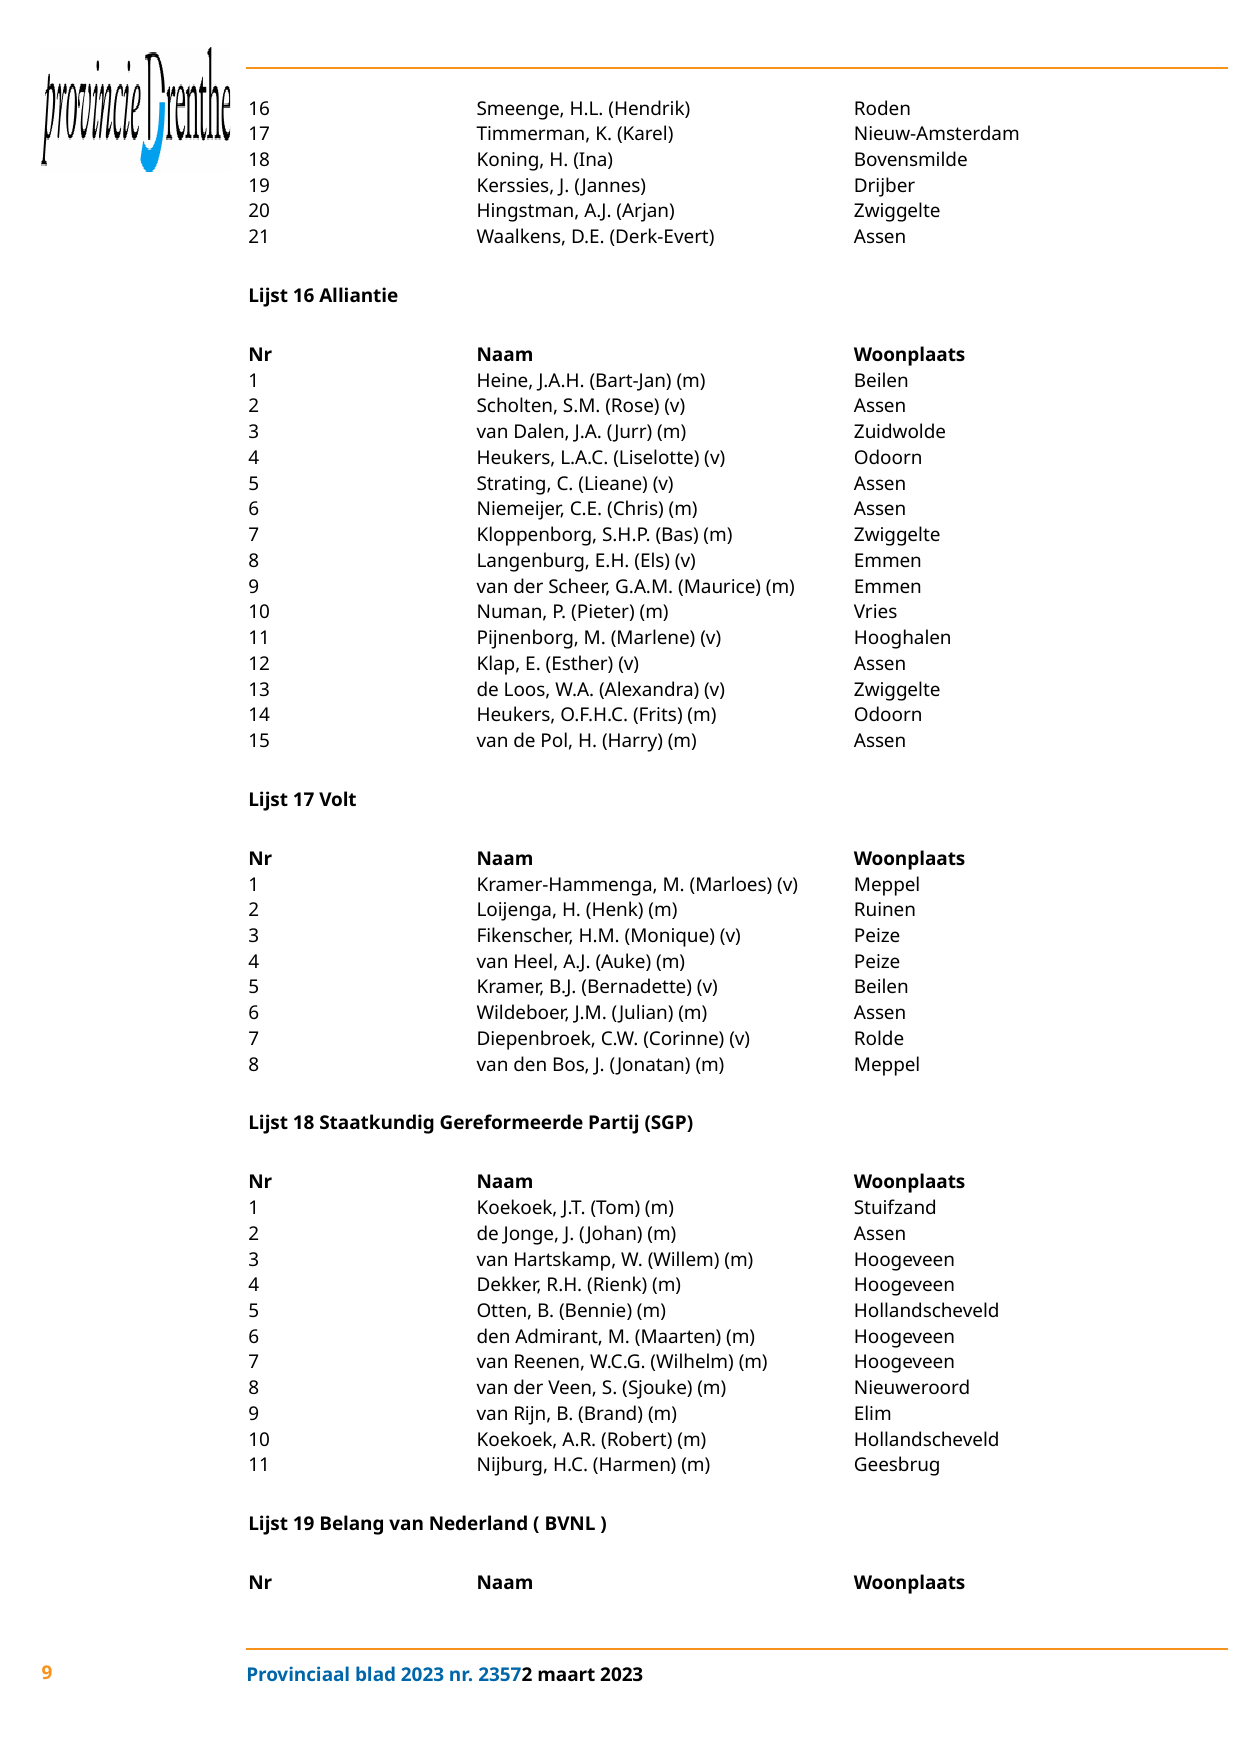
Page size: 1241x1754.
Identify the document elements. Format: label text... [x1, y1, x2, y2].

table_cell van Heel, A.J. (Auke) (m) [476, 948, 854, 974]
table_cell Peize [854, 948, 1152, 974]
table_cell 20 [248, 198, 476, 223]
table_cell van den Bos, J. (Jonatan) (m) [476, 1051, 854, 1077]
table_cell Timmerman, K. (Karel) [476, 121, 854, 146]
table_cell Elim [854, 1400, 1152, 1426]
table_cell Klap, E. (Esther) (v) [476, 650, 854, 676]
table_cell Hollandscheveld [854, 1297, 1152, 1323]
table_cell Meppel [854, 871, 1152, 896]
table_cell Assen [854, 999, 1152, 1025]
table_cell Zwiggelte [854, 198, 1152, 223]
table_cell Hollandscheveld [854, 1426, 1152, 1452]
table_cell Heine, J.A.H. (Bart-Jan) (m) [476, 367, 854, 393]
table_cell van Dalen, J.A. (Jurr) (m) [476, 419, 854, 444]
table_cell Hoogeveen [854, 1272, 1152, 1297]
table_cell Nieuw-Amsterdam [854, 121, 1152, 146]
table_cell 14 [248, 701, 476, 727]
table_cell 10 [248, 599, 476, 624]
table_cell Pijnenborg, M. (Marlene) (v) [476, 624, 854, 650]
table_cell 8 [248, 547, 476, 573]
table_cell 11 [248, 624, 476, 650]
table_cell Emmen [854, 573, 1152, 598]
table_cell Beilen [854, 974, 1152, 999]
text Lijst 16 Alliantie [248, 282, 1152, 308]
table_cell de Jonge, J. (Johan) (m) [476, 1220, 854, 1246]
table_cell 17 [248, 121, 476, 146]
table_cell Roden [854, 95, 1152, 121]
table_cell Numan, P. (Pieter) (m) [476, 599, 854, 624]
table_cell Hoogeveen [854, 1323, 1152, 1349]
table_cell Hoogeveen [854, 1349, 1152, 1374]
table_cell 10 [248, 1426, 476, 1452]
table_cell 16 [248, 95, 476, 121]
table_cell Kramer, B.J. (Bernadette) (v) [476, 974, 854, 999]
table_cell Hooghalen [854, 624, 1152, 650]
table_cell Wildeboer, J.M. (Julian) (m) [476, 999, 854, 1025]
table_cell Odoorn [854, 444, 1152, 470]
table_cell Zuidwolde [854, 419, 1152, 444]
table_cell 8 [248, 1375, 476, 1400]
table_cell Koekoek, J.T. (Tom) (m) [476, 1194, 854, 1220]
table_cell Heukers, L.A.C. (Liselotte) (v) [476, 444, 854, 470]
table_header Naam [476, 1169, 854, 1194]
table_cell Vries [854, 599, 1152, 624]
table_cell Stuifzand [854, 1194, 1152, 1220]
text Lijst 18 Staatkundig Gereformeerde Partij (SGP) [248, 1109, 1152, 1135]
table_cell 7 [248, 1349, 476, 1374]
table_cell Koning, H. (Ina) [476, 146, 854, 172]
table_cell Kerssies, J. (Jannes) [476, 172, 854, 198]
table_cell 6 [248, 1323, 476, 1349]
table_cell van der Scheer, G.A.M. (Maurice) (m) [476, 573, 854, 598]
table_cell Drijber [854, 172, 1152, 198]
table_cell Hoogeveen [854, 1246, 1152, 1272]
table_cell 5 [248, 974, 476, 999]
table_cell Otten, B. (Bennie) (m) [476, 1297, 854, 1323]
table_cell 2 [248, 1220, 476, 1246]
table_header Naam [476, 341, 854, 367]
table_header Nr [248, 1169, 476, 1194]
table_cell 9 [248, 573, 476, 598]
table_cell Dekker, R.H. (Rienk) (m) [476, 1272, 854, 1297]
table_cell de Loos, W.A. (Alexandra) (v) [476, 676, 854, 701]
table_cell 4 [248, 948, 476, 974]
table_cell 7 [248, 1025, 476, 1051]
table_cell Beilen [854, 367, 1152, 393]
table_cell 1 [248, 1194, 476, 1220]
table_cell Assen [854, 470, 1152, 496]
table_cell 4 [248, 444, 476, 470]
table_cell Assen [854, 224, 1152, 249]
table_cell 2 [248, 896, 476, 922]
table_cell Geesbrug [854, 1452, 1152, 1477]
table_cell Nieuweroord [854, 1375, 1152, 1400]
table_cell van Reenen, W.C.G. (Wilhelm) (m) [476, 1349, 854, 1374]
table_header Woonplaats [854, 845, 1152, 871]
table_cell Assen [854, 1220, 1152, 1246]
table_cell 12 [248, 650, 476, 676]
table_cell 15 [248, 727, 476, 753]
table_cell 7 [248, 521, 476, 547]
text Lijst 17 Volt [248, 786, 1152, 811]
table_cell 8 [248, 1051, 476, 1077]
table_cell 19 [248, 172, 476, 198]
table_cell 3 [248, 419, 476, 444]
table_header Woonplaats [854, 1169, 1152, 1194]
table_cell Niemeijer, C.E. (Chris) (m) [476, 496, 854, 521]
text Lijst 19 Belang van Nederland ( BVNL ) [248, 1510, 1152, 1536]
table_cell Meppel [854, 1051, 1152, 1077]
table_cell Koekoek, A.R. (Robert) (m) [476, 1426, 854, 1452]
table_cell Bovensmilde [854, 146, 1152, 172]
table_cell 13 [248, 676, 476, 701]
table_cell Nijburg, H.C. (Harmen) (m) [476, 1452, 854, 1477]
table_cell Kloppenborg, S.H.P. (Bas) (m) [476, 521, 854, 547]
table_cell Rolde [854, 1025, 1152, 1051]
table_cell Scholten, S.M. (Rose) (v) [476, 393, 854, 418]
table_header Nr [248, 1570, 476, 1595]
table_cell 5 [248, 470, 476, 496]
table_cell 3 [248, 1246, 476, 1272]
table_cell 3 [248, 922, 476, 948]
table_header Nr [248, 845, 476, 871]
table_cell Hingstman, A.J. (Arjan) [476, 198, 854, 223]
table_header Nr [248, 341, 476, 367]
table_cell Emmen [854, 547, 1152, 573]
table_cell Peize [854, 922, 1152, 948]
table_cell 4 [248, 1272, 476, 1297]
table_cell Heukers, O.F.H.C. (Frits) (m) [476, 701, 854, 727]
table_cell den Admirant, M. (Maarten) (m) [476, 1323, 854, 1349]
table_cell van Rijn, B. (Brand) (m) [476, 1400, 854, 1426]
table_cell van de Pol, H. (Harry) (m) [476, 727, 854, 753]
table_cell 6 [248, 999, 476, 1025]
table_cell Kramer-Hammenga, M. (Marloes) (v) [476, 871, 854, 896]
table_cell Ruinen [854, 896, 1152, 922]
table_cell Loijenga, H. (Henk) (m) [476, 896, 854, 922]
table_cell Odoorn [854, 701, 1152, 727]
table_cell 9 [248, 1400, 476, 1426]
table_header Naam [476, 845, 854, 871]
table_cell Diepenbroek, C.W. (Corinne) (v) [476, 1025, 854, 1051]
table_cell Waalkens, D.E. (Derk-Evert) [476, 224, 854, 249]
table_cell 1 [248, 367, 476, 393]
table_cell 2 [248, 393, 476, 418]
table_header Woonplaats [854, 1570, 1152, 1595]
picture [41, 47, 231, 172]
table_cell van der Veen, S. (Sjouke) (m) [476, 1375, 854, 1400]
table_cell 11 [248, 1452, 476, 1477]
table_cell Strating, C. (Lieane) (v) [476, 470, 854, 496]
table_cell 6 [248, 496, 476, 521]
table_header Woonplaats [854, 341, 1152, 367]
table_cell Langenburg, E.H. (Els) (v) [476, 547, 854, 573]
table_cell Zwiggelte [854, 521, 1152, 547]
table_cell van Hartskamp, W. (Willem) (m) [476, 1246, 854, 1272]
table_cell Zwiggelte [854, 676, 1152, 701]
table_cell Assen [854, 727, 1152, 753]
table_cell Assen [854, 496, 1152, 521]
table_cell 1 [248, 871, 476, 896]
table_cell Fikenscher, H.M. (Monique) (v) [476, 922, 854, 948]
table_cell 5 [248, 1297, 476, 1323]
table_cell Assen [854, 650, 1152, 676]
table_cell Smeenge, H.L. (Hendrik) [476, 95, 854, 121]
table_cell 21 [248, 224, 476, 249]
table_cell 18 [248, 146, 476, 172]
table_cell Assen [854, 393, 1152, 418]
table_header Naam [476, 1570, 854, 1595]
